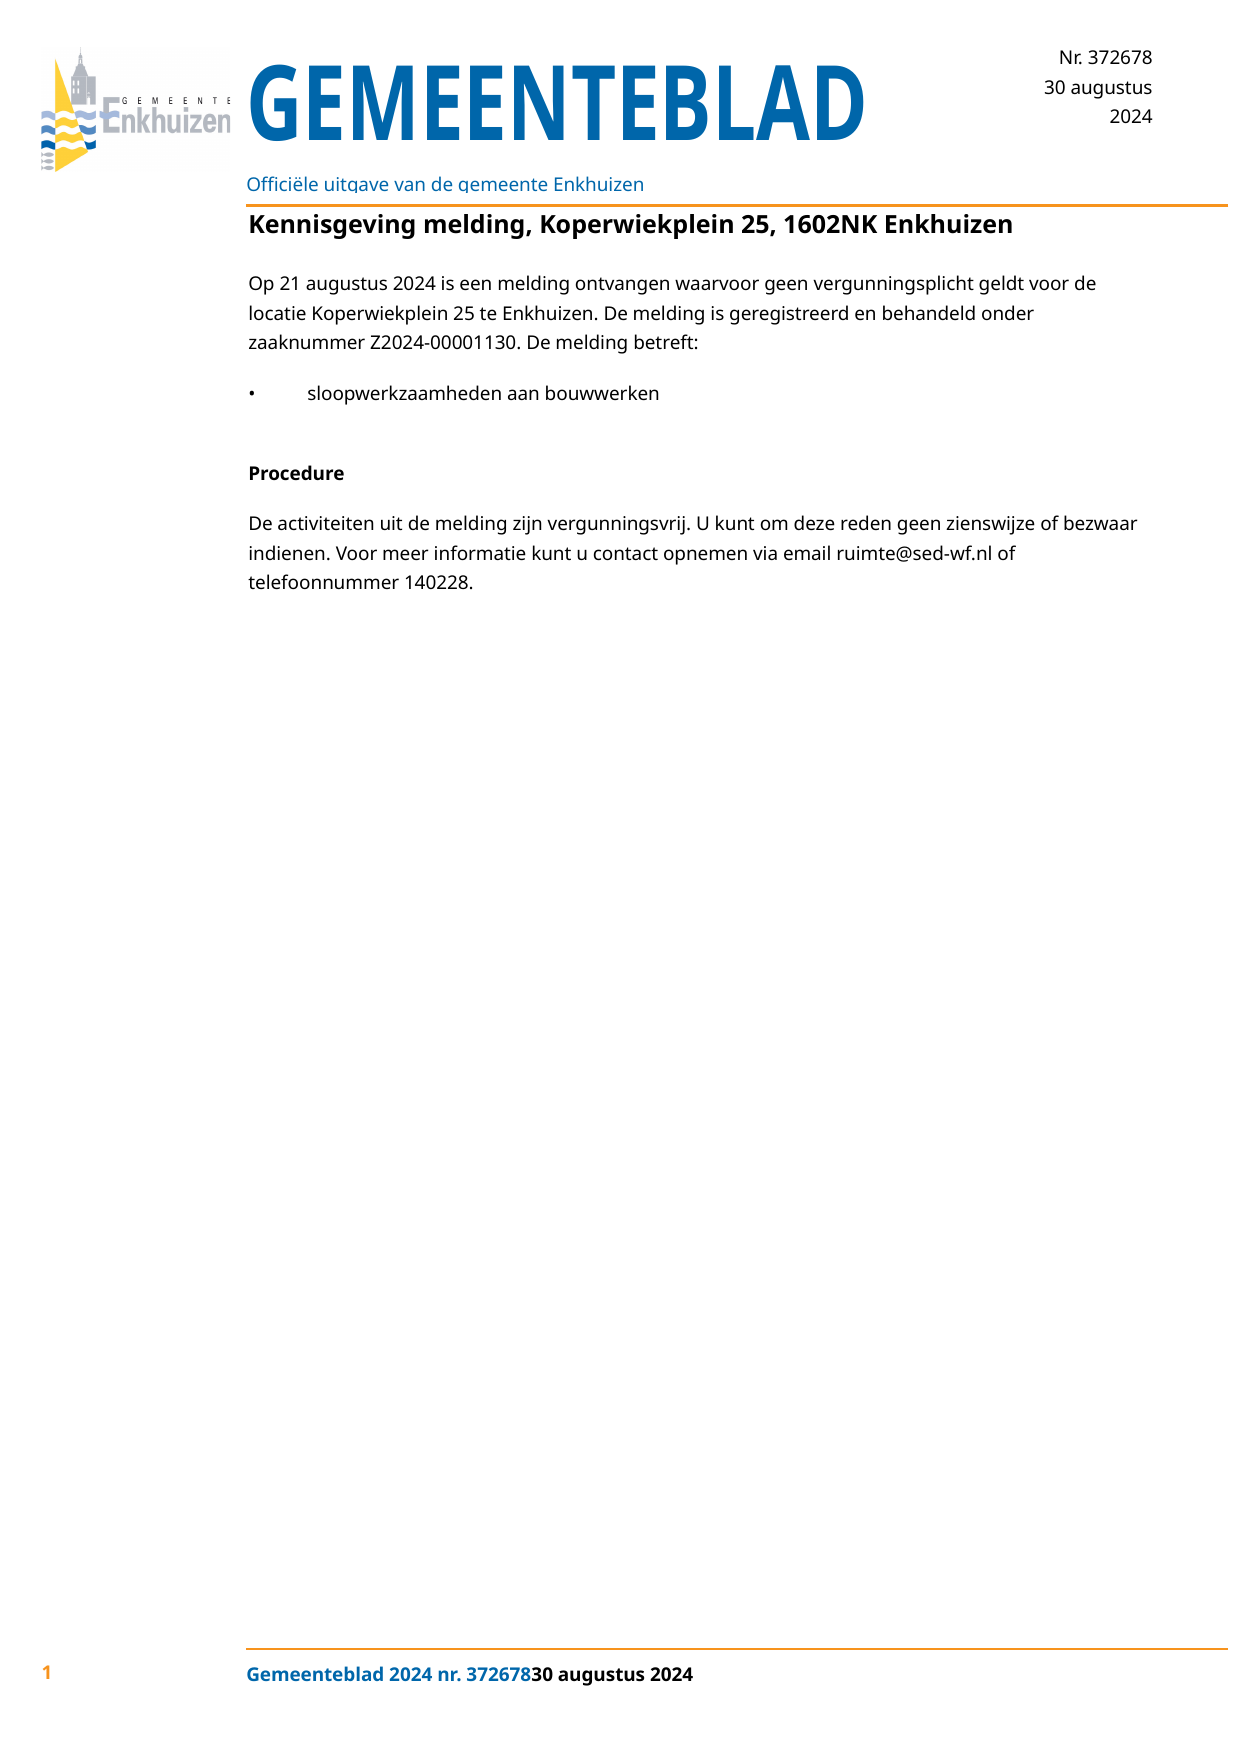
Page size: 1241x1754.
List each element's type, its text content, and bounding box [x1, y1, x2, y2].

text Op 21 augustus 2024 is een melding ontvangen waarvoor geen vergunningsplicht geldt voor de locatie Koperwiekplein 25 te Enkhuizen. De melding is geregistreerd en behandeld onder zaaknummer Z2024-00001130. De melding betreft: [248, 270, 1152, 355]
list sloopwerkzaamheden aan bouwwerken [248, 380, 1152, 406]
picture [41, 47, 231, 172]
text Procedure [248, 460, 1152, 486]
text De activiteiten uit de melding zijn vergunningsvrij. U kunt om deze reden geen zienswijze of bezwaar indienen. Voor meer informatie kunt u contact opnemen via email ruimte@sed-wf.nl of telefoonnummer 140228. [248, 510, 1152, 595]
text Kennisgeving melding, Koperwiekplein 25, 1602NK Enkhuizen [248, 207, 1152, 241]
